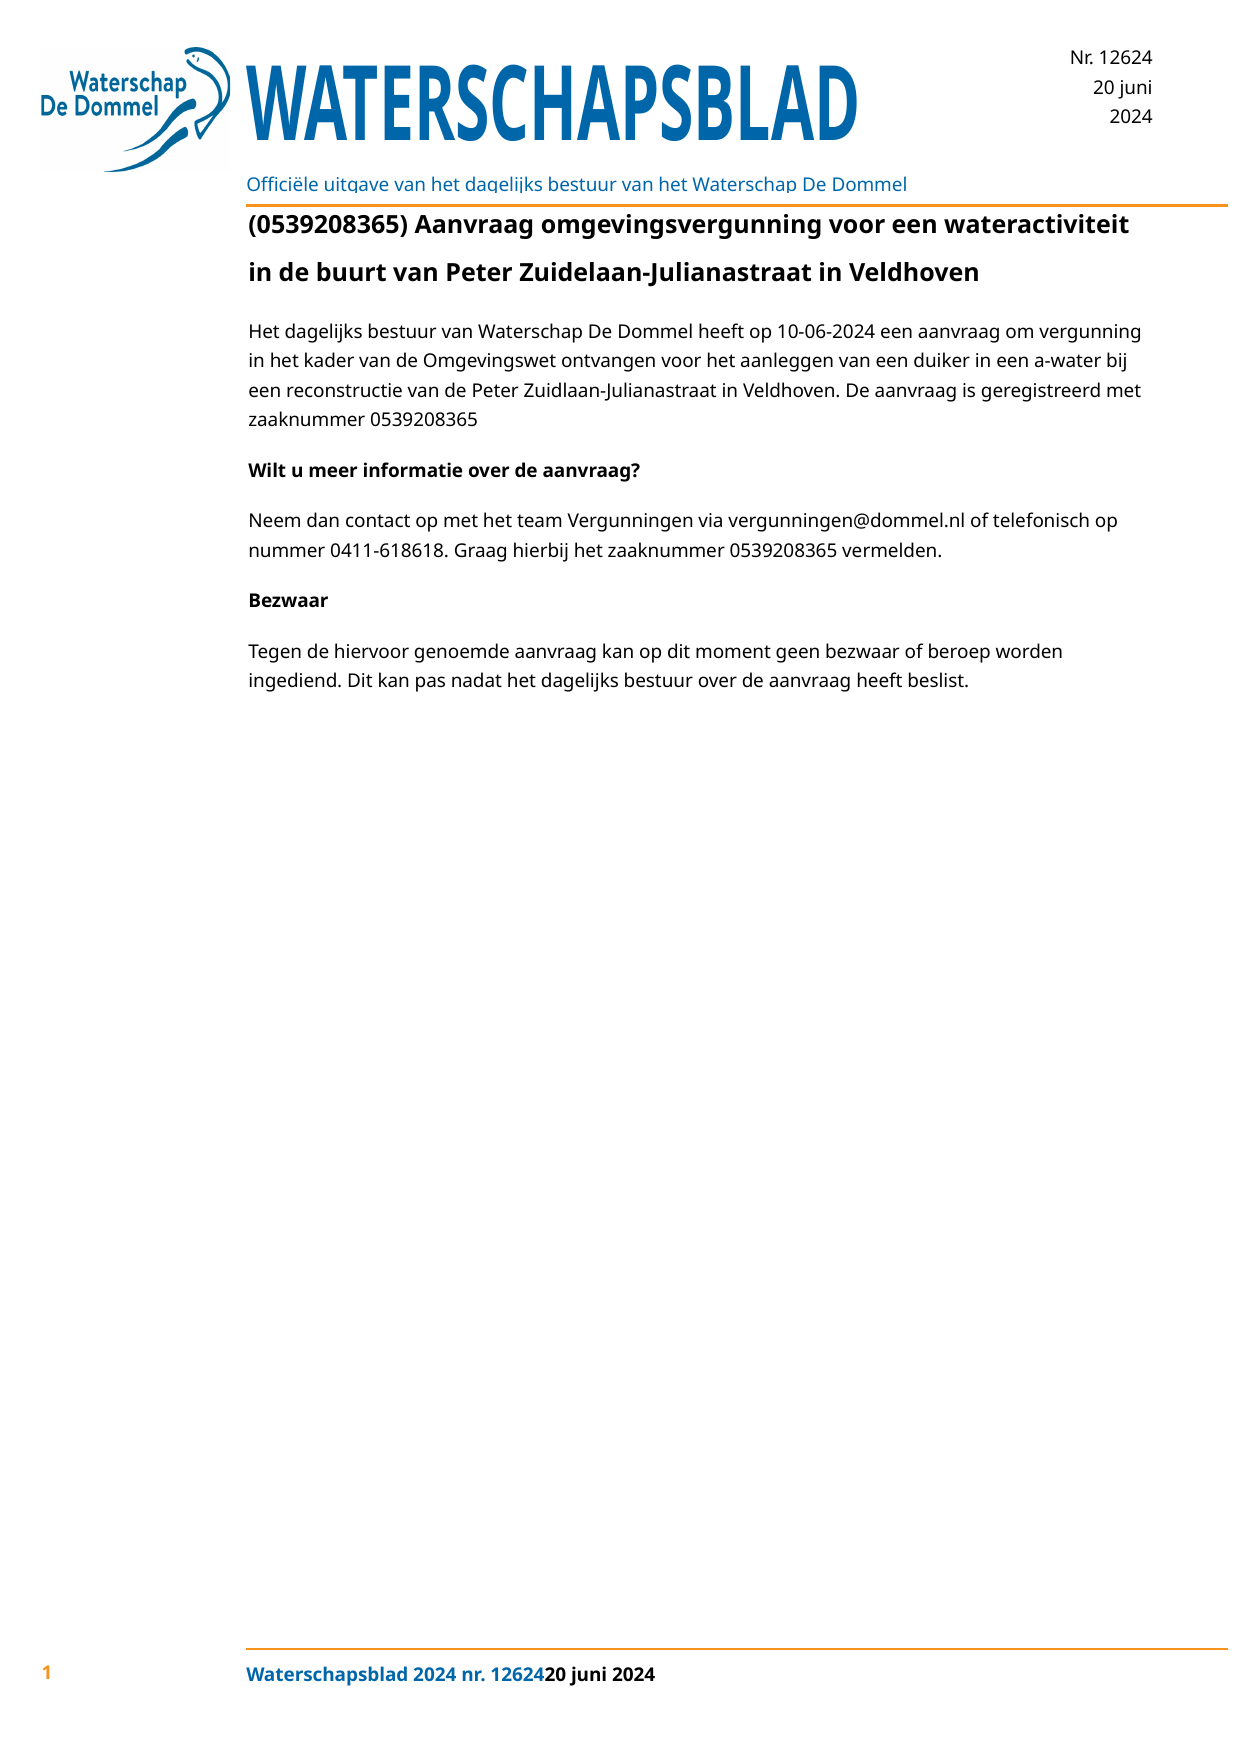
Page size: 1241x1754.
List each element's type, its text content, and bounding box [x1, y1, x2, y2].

text Tegen de hiervoor genoemde aanvraag kan op dit moment geen bezwaar of beroep worden ingediend. Dit kan pas nadat het dagelijks bestuur over de aanvraag heeft beslist. [248, 638, 1152, 693]
text Bezwaar [248, 587, 1152, 613]
picture [45, 99, 51, 111]
text Wilt u meer informatie over de aanvraag? [248, 457, 1152, 483]
picture [204, 47, 231, 76]
picture [198, 118, 210, 131]
text Neem dan contact op met het team Vergunningen via vergunningen@dommel.nl of telefonisch op nummer 0411-618618. Graag hierbij het zaaknummer 0539208365 vermelden. [248, 507, 1152, 563]
picture [41, 47, 231, 172]
text (0539208365) Aanvraag omgevingsvergunning voor een wateractiviteit in de buurt van Peter Zuidelaan-Julianastraat in Veldhoven [248, 207, 1152, 288]
text Het dagelijks bestuur van Waterschap De Dommel heeft op 10-06-2024 een aanvraag om vergunning in het kader van de Omgevingswet ontvangen voor het aanleggen van een duiker in een a-water bij een reconstructie van de Peter Zuidlaan-Julianastraat in Veldhoven. De aanvraag is geregistreerd met zaaknummer 0539208365 [248, 318, 1152, 432]
